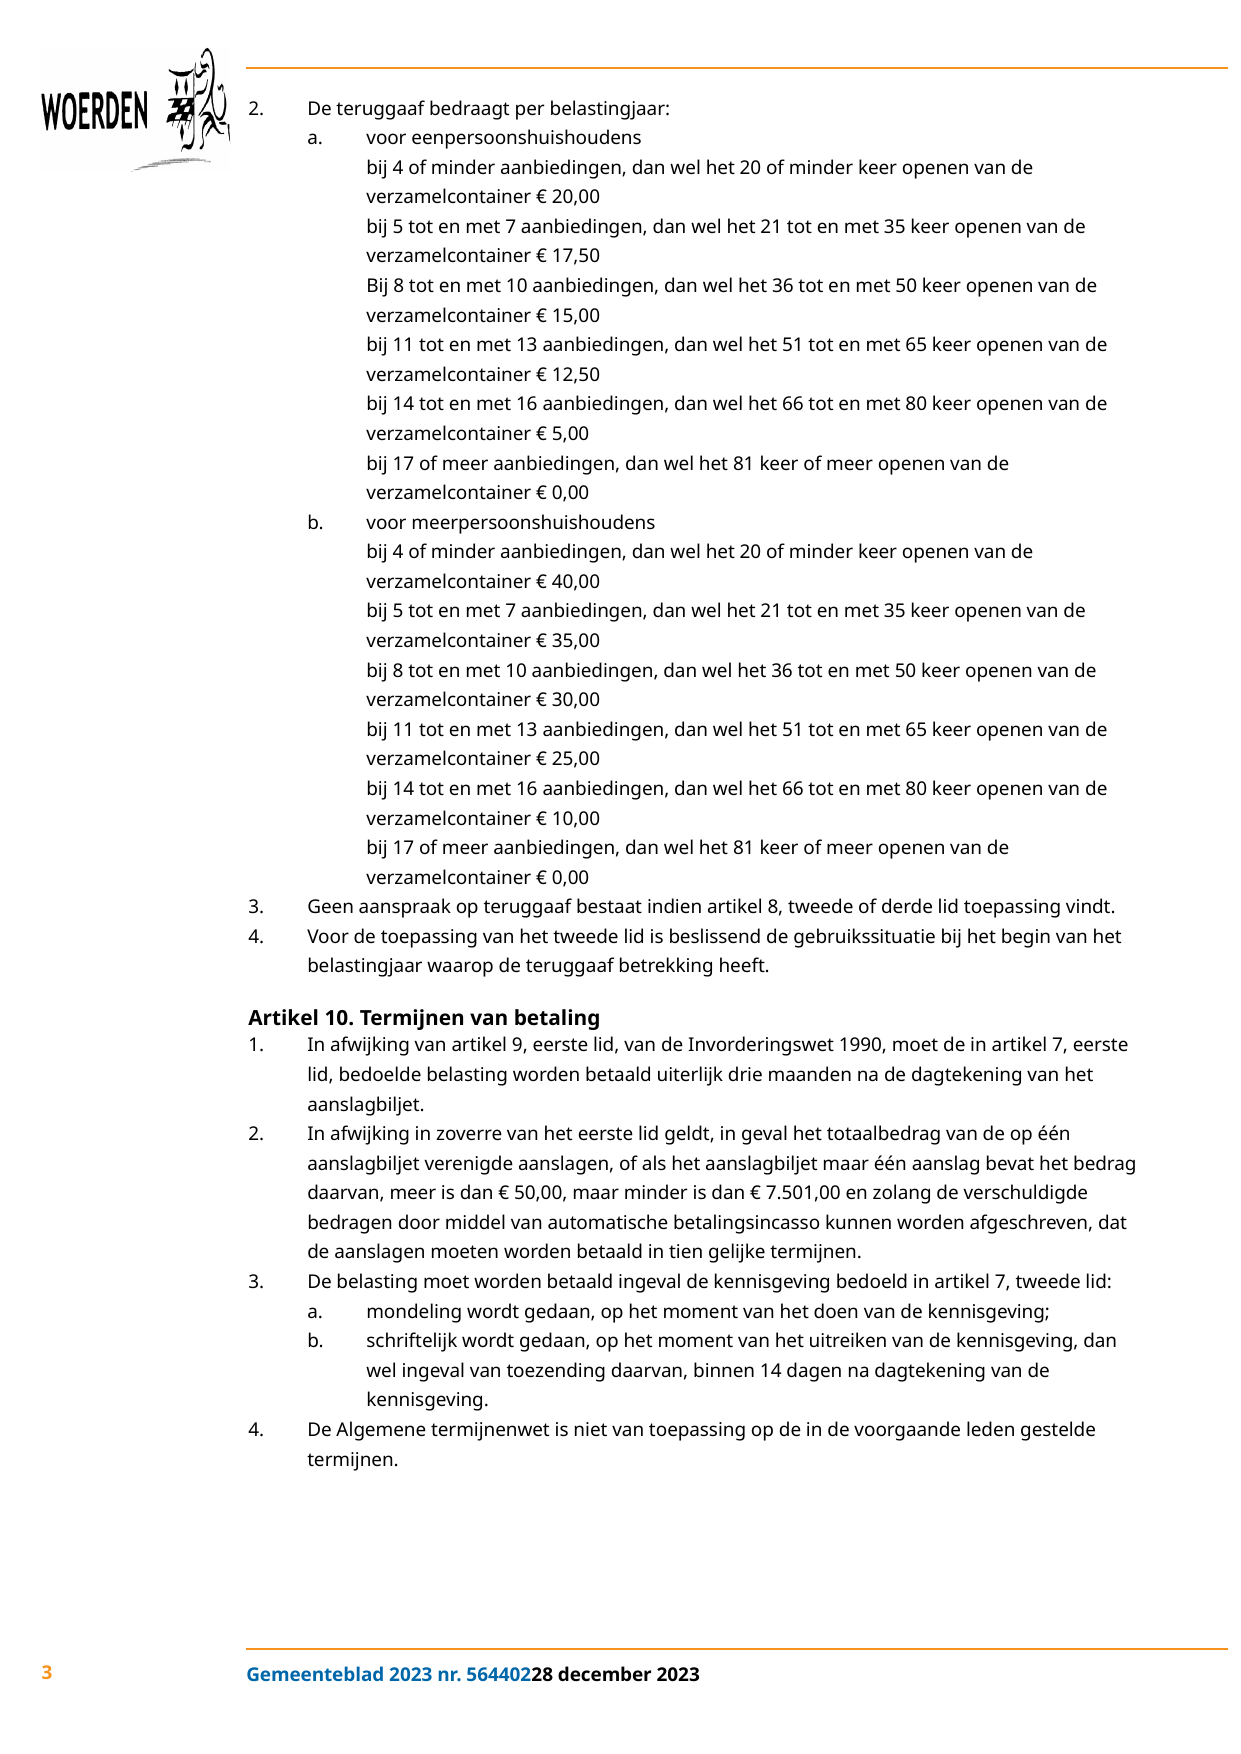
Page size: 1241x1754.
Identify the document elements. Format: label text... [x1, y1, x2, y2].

list Geen aanspraak op teruggaaf bestaat indien artikel 8, tweede of derde lid toepassing vindt. [248, 893, 1152, 919]
list bij 8 tot en met 10 aanbiedingen, dan wel het 36 tot en met 50 keer openen van de verzamelcontainer € 30,00 [307, 657, 1152, 712]
list In afwijking van artikel 9, eerste lid, van de Invorderingswet 1990, moet de in artikel 7, eerste lid, bedoelde belasting worden betaald uiterlijk drie maanden na de dagtekening van het aanslagbiljet. [248, 1032, 1152, 1116]
list bij 17 of meer aanbiedingen, dan wel het 81 keer of meer openen van de verzamelcontainer € 0,00 [307, 450, 1152, 505]
list bij 11 tot en met 13 aanbiedingen, dan wel het 51 tot en met 65 keer openen van de verzamelcontainer € 12,50 [307, 331, 1152, 387]
list mondeling wordt gedaan, op het moment van het doen van de kennisgeving; [307, 1298, 1152, 1323]
list De teruggaaf bedraagt per belastingjaar: [248, 95, 1152, 121]
list bij 14 tot en met 16 aanbiedingen, dan wel het 66 tot en met 80 keer openen van de verzamelcontainer € 5,00 [307, 391, 1152, 446]
list bij 5 tot en met 7 aanbiedingen, dan wel het 21 tot en met 35 keer openen van de verzamelcontainer € 35,00 [307, 598, 1152, 653]
list Voor de toepassing van het tweede lid is beslissend de gebruikssituatie bij het begin van het belastingjaar waarop de teruggaaf betrekking heeft. [248, 923, 1152, 978]
list bij 17 of meer aanbiedingen, dan wel het 81 keer of meer openen van de verzamelcontainer € 0,00 [307, 834, 1152, 890]
list bij 5 tot en met 7 aanbiedingen, dan wel het 21 tot en met 35 keer openen van de verzamelcontainer € 17,50 [307, 213, 1152, 268]
list schriftelijk wordt gedaan, op het moment van het uitreiken van de kennisgeving, dan wel ingeval van toezending daarvan, binnen 14 dagen na dagtekening van de kennisgeving. [307, 1327, 1152, 1412]
list Bij 8 tot en met 10 aanbiedingen, dan wel het 36 tot en met 50 keer openen van de verzamelcontainer € 15,00 [307, 272, 1152, 328]
text Artikel 10. Termijnen van betaling [248, 1003, 1152, 1032]
list De Algemene termijnenwet is niet van toepassing op de in de voorgaande leden gestelde termijnen. [248, 1416, 1152, 1471]
list bij 11 tot en met 13 aanbiedingen, dan wel het 51 tot en met 65 keer openen van de verzamelcontainer € 25,00 [307, 716, 1152, 771]
list bij 14 tot en met 16 aanbiedingen, dan wel het 66 tot en met 80 keer openen van de verzamelcontainer € 10,00 [307, 775, 1152, 831]
list bij 4 of minder aanbiedingen, dan wel het 20 of minder keer openen van de verzamelcontainer € 20,00 [307, 154, 1152, 209]
picture [41, 47, 231, 172]
list bij 4 of minder aanbiedingen, dan wel het 20 of minder keer openen van de verzamelcontainer € 40,00 [307, 538, 1152, 594]
list voor eenpersoonshuishoudens [307, 124, 1152, 150]
list voor meerpersoonshuishoudens [307, 509, 1152, 535]
list De belasting moet worden betaald ingeval de kennisgeving bedoeld in artikel 7, tweede lid: [248, 1268, 1152, 1294]
list In afwijking in zoverre van het eerste lid geldt, in geval het totaalbedrag van de op één aanslagbiljet verenigde aanslagen, of als het aanslagbiljet maar één aanslag bevat het bedrag daarvan, meer is dan € 50,00, maar minder is dan € 7.501,00 en zolang de verschuldigde bedragen door middel van automatische betalingsincasso kunnen worden afgeschreven, dat de aanslagen moeten worden betaald in tien gelijke termijnen. [248, 1120, 1152, 1264]
